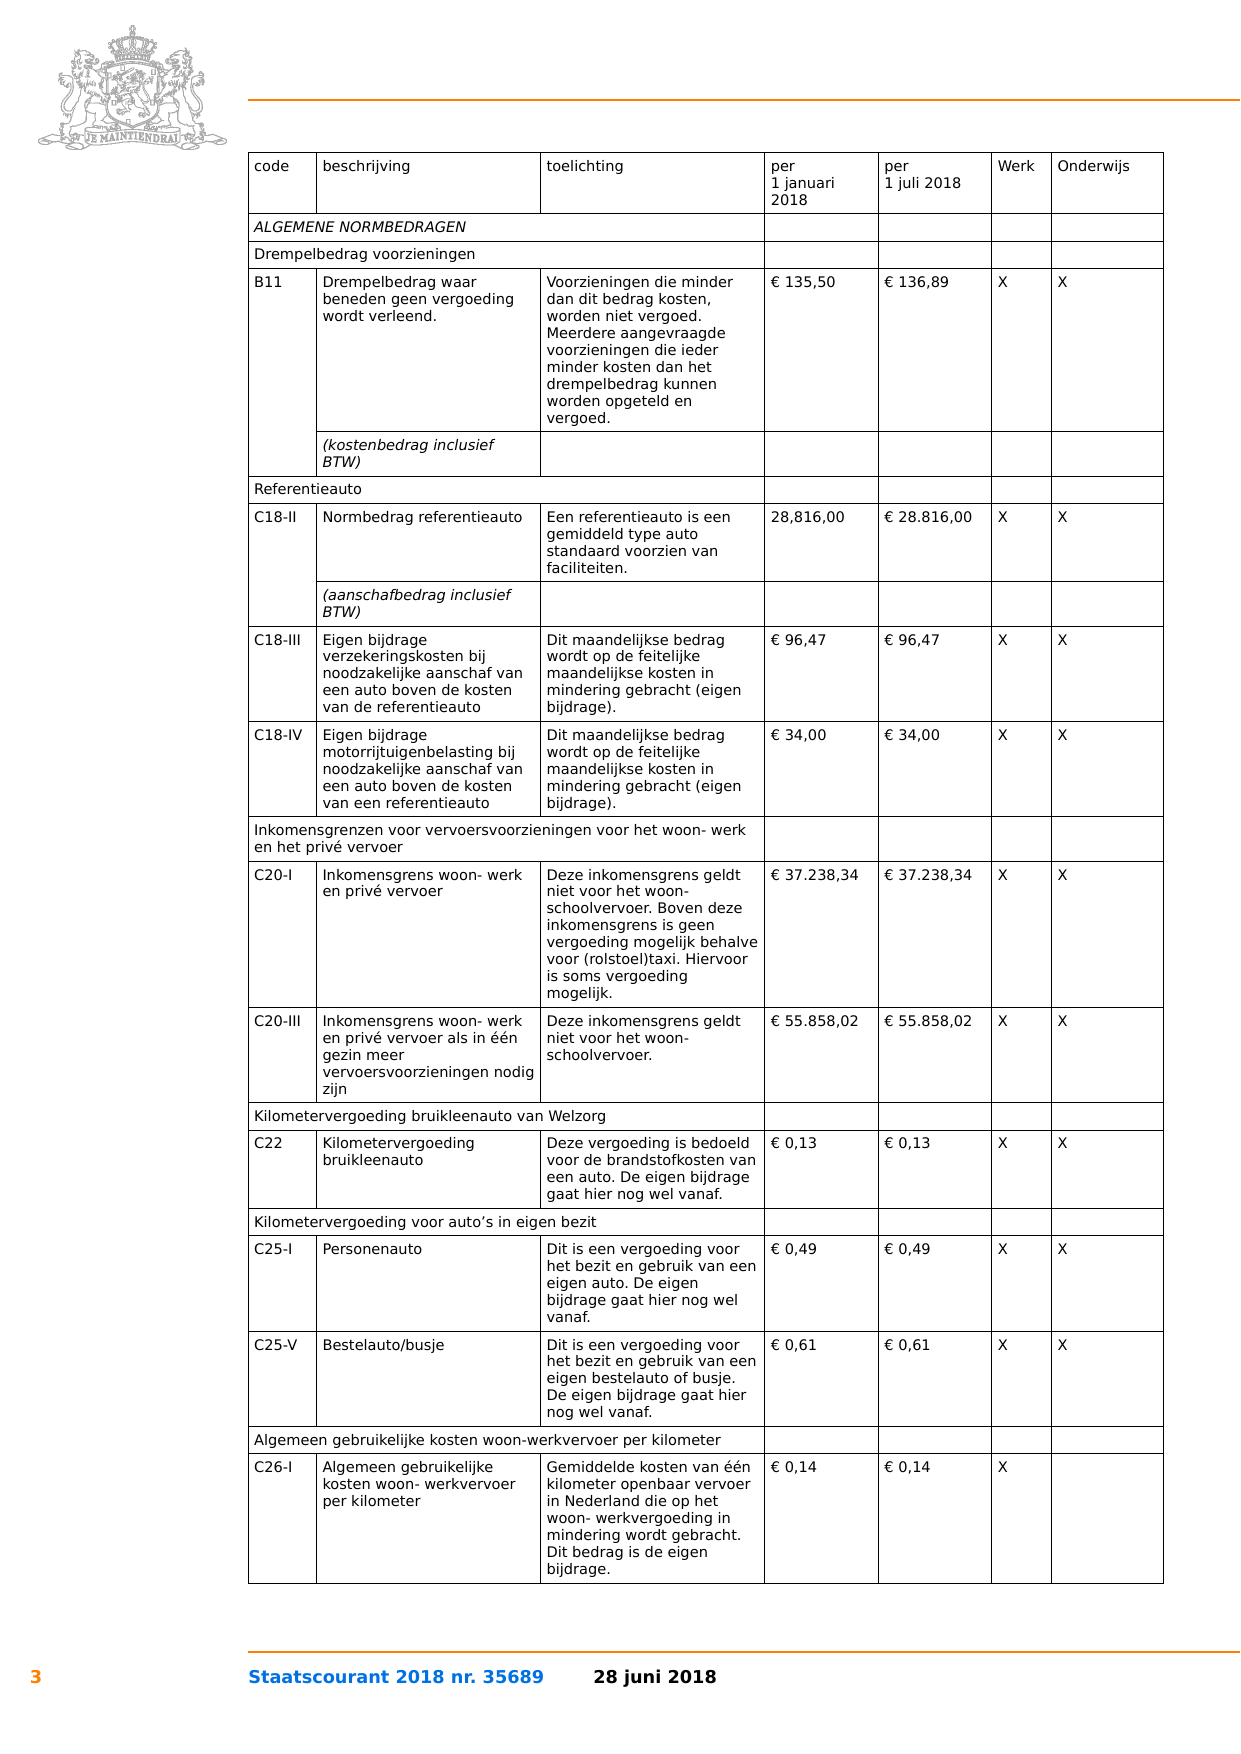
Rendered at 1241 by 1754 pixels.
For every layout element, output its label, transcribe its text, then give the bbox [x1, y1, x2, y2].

table_cell [765, 1103, 878, 1129]
table_cell [879, 242, 991, 268]
table_cell [879, 582, 991, 626]
table_cell [992, 1427, 1051, 1453]
table_cell Inkomensgrens woon- werk en privé vervoer [317, 862, 540, 1007]
table_cell C18-III [249, 627, 316, 721]
table_cell X [992, 862, 1051, 1007]
table_cell X [1052, 1332, 1163, 1426]
table_cell [1052, 817, 1163, 861]
table_cell Deze vergoeding is bedoeld voor de brandstofkosten van een auto. De eigen bijdrage gaat hier nog wel vanaf. [541, 1131, 764, 1208]
table_header toelichting [541, 153, 764, 213]
table_cell Inkomensgrenzen voor vervoersvoorzieningen voor het woon- werk en het privé vervoer [249, 817, 764, 861]
table_cell C25-V [249, 1332, 316, 1426]
table_cell [765, 1209, 878, 1235]
table_cell C22 [249, 1131, 316, 1208]
table_cell [1052, 1427, 1163, 1453]
table_cell [992, 1209, 1051, 1235]
table_cell € 96,47 [765, 627, 878, 721]
table_cell [1052, 432, 1163, 476]
table_cell Algemeen gebruikelijke kosten woon-werkvervoer per kilometer [249, 1427, 764, 1453]
table_cell X [992, 504, 1051, 581]
table_cell X [1052, 1131, 1163, 1208]
table_cell [879, 1427, 991, 1453]
table_cell [992, 477, 1051, 503]
table_cell [765, 242, 878, 268]
table_cell (kostenbedrag inclusief BTW) [317, 432, 540, 476]
table_cell X [1052, 1008, 1163, 1102]
table_cell X [1052, 1236, 1163, 1331]
table_cell C25-I [249, 1236, 316, 1331]
table_cell [992, 214, 1051, 241]
table_cell [1052, 582, 1163, 626]
table_cell € 135,50 [765, 269, 878, 431]
table_cell [879, 214, 991, 241]
table_cell € 28.816,00 [879, 504, 991, 581]
table_cell € 96,47 [879, 627, 991, 721]
table_cell [1052, 1454, 1163, 1583]
table_header per 1 juli 2018 [879, 153, 991, 213]
table_cell Algemeen gebruikelijke kosten woon- werkvervoer per kilometer [317, 1454, 540, 1583]
table_cell Normbedrag referentieauto [317, 504, 540, 581]
table_cell X [1052, 504, 1163, 581]
table_cell X [992, 627, 1051, 721]
table_cell [541, 432, 764, 476]
table_cell X [992, 269, 1051, 431]
table_cell [879, 1103, 991, 1129]
table_cell [1052, 1103, 1163, 1129]
table_cell 28,816,00 [765, 504, 878, 581]
table_cell (aanschafbedrag inclusief BTW) [317, 582, 540, 626]
table_cell € 34,00 [765, 722, 878, 816]
table_cell [879, 477, 991, 503]
table_cell [992, 582, 1051, 626]
table_cell € 0,49 [765, 1236, 878, 1331]
table_cell C18-II [249, 504, 316, 626]
table_cell [879, 817, 991, 861]
table_cell € 0,61 [879, 1332, 991, 1426]
table_header code [249, 153, 316, 213]
table_cell Dit is een vergoeding voor het bezit en gebruik van een eigen auto. De eigen bijdrage gaat hier nog wel vanaf. [541, 1236, 764, 1331]
table_cell [992, 817, 1051, 861]
table_cell X [992, 722, 1051, 816]
table_header beschrijving [317, 153, 540, 213]
table_cell € 34,00 [879, 722, 991, 816]
table_header per 1 januari 2018 [765, 153, 878, 213]
table_cell X [992, 1131, 1051, 1208]
table_cell Deze inkomensgrens geldt niet voor het woon- schoolvervoer. [541, 1008, 764, 1102]
table_cell Personenauto [317, 1236, 540, 1331]
table_cell C20-I [249, 862, 316, 1007]
table_cell € 0,49 [879, 1236, 991, 1331]
table_cell X [992, 1008, 1051, 1102]
table_cell € 0,61 [765, 1332, 878, 1426]
table_cell € 55.858,02 [879, 1008, 991, 1102]
table_cell Eigen bijdrage motorrijtuigenbelasting bij noodzakelijke aanschaf van een auto boven de kosten van een referentieauto [317, 722, 540, 816]
table_cell € 0,14 [765, 1454, 878, 1583]
table_cell Drempelbedrag voorzieningen [249, 242, 764, 268]
table_cell Kilometervergoeding bruikleenauto [317, 1131, 540, 1208]
table_cell € 0,14 [879, 1454, 991, 1583]
table_cell B11 [249, 269, 316, 476]
table_cell € 0,13 [879, 1131, 991, 1208]
table_cell Dit maandelijkse bedrag wordt op de feitelijke maandelijkse kosten in mindering gebracht (eigen bijdrage). [541, 627, 764, 721]
table_cell [541, 582, 764, 626]
table_cell € 37.238,34 [765, 862, 878, 1007]
table_cell X [1052, 722, 1163, 816]
table_cell [765, 214, 878, 241]
table_cell [992, 432, 1051, 476]
table_cell X [992, 1236, 1051, 1331]
table_cell Drempelbedrag waar beneden geen vergoeding wordt verleend. [317, 269, 540, 431]
table_cell X [1052, 269, 1163, 431]
table_cell [992, 1103, 1051, 1129]
table_cell [1052, 477, 1163, 503]
table_cell Dit is een vergoeding voor het bezit en gebruik van een eigen bestelauto of busje. De eigen bijdrage gaat hier nog wel vanaf. [541, 1332, 764, 1426]
table_cell Eigen bijdrage verzekeringskosten bij noodzakelijke aanschaf van een auto boven de kosten van de referentieauto [317, 627, 540, 721]
table_cell Bestelauto/busje [317, 1332, 540, 1426]
table_cell Gemiddelde kosten van één kilometer openbaar vervoer in Nederland die op het woon- werkvergoeding in mindering wordt gebracht. Dit bedrag is de eigen bijdrage. [541, 1454, 764, 1583]
picture [38, 25, 227, 150]
table_cell [992, 242, 1051, 268]
table_cell X [992, 1332, 1051, 1426]
table_cell ALGEMENE NORMBEDRAGEN [249, 214, 764, 241]
table_cell [879, 1209, 991, 1235]
table_cell [1052, 214, 1163, 241]
table_cell Een referentieauto is een gemiddeld type auto standaard voorzien van faciliteiten. [541, 504, 764, 581]
table_cell [765, 432, 878, 476]
table_cell [765, 477, 878, 503]
table_cell [1052, 242, 1163, 268]
table_cell [765, 1427, 878, 1453]
table_cell [765, 582, 878, 626]
table_cell € 37.238,34 [879, 862, 991, 1007]
table_cell [1052, 1209, 1163, 1235]
table_header Werk [992, 153, 1051, 213]
table_cell Kilometervergoeding voor auto’s in eigen bezit [249, 1209, 764, 1235]
table_cell [765, 817, 878, 861]
table_cell € 136,89 [879, 269, 991, 431]
table_header Onderwijs [1052, 153, 1163, 213]
table_cell C26-I [249, 1454, 316, 1583]
table_cell X [992, 1454, 1051, 1583]
table_cell X [1052, 627, 1163, 721]
table_cell C20-III [249, 1008, 316, 1102]
table_cell Deze inkomensgrens geldt niet voor het woon- schoolvervoer. Boven deze inkomensgrens is geen vergoeding mogelijk behalve voor (rolstoel)taxi. Hiervoor is soms vergoeding mogelijk. [541, 862, 764, 1007]
table_cell Referentieauto [249, 477, 764, 503]
table_cell X [1052, 862, 1163, 1007]
table_cell € 55.858,02 [765, 1008, 878, 1102]
table_cell Dit maandelijkse bedrag wordt op de feitelijke maandelijkse kosten in mindering gebracht (eigen bijdrage). [541, 722, 764, 816]
table_cell C18-IV [249, 722, 316, 816]
table_cell Inkomensgrens woon- werk en privé vervoer als in één gezin meer vervoersvoorzieningen nodig zijn [317, 1008, 540, 1102]
table_cell € 0,13 [765, 1131, 878, 1208]
table_cell Voorzieningen die minder dan dit bedrag kosten, worden niet vergoed. Meerdere aangevraagde voorzieningen die ieder minder kosten dan het drempelbedrag kunnen worden opgeteld en vergoed. [541, 269, 764, 431]
table_cell Kilometervergoeding bruikleenauto van Welzorg [249, 1103, 764, 1129]
table_cell [879, 432, 991, 476]
